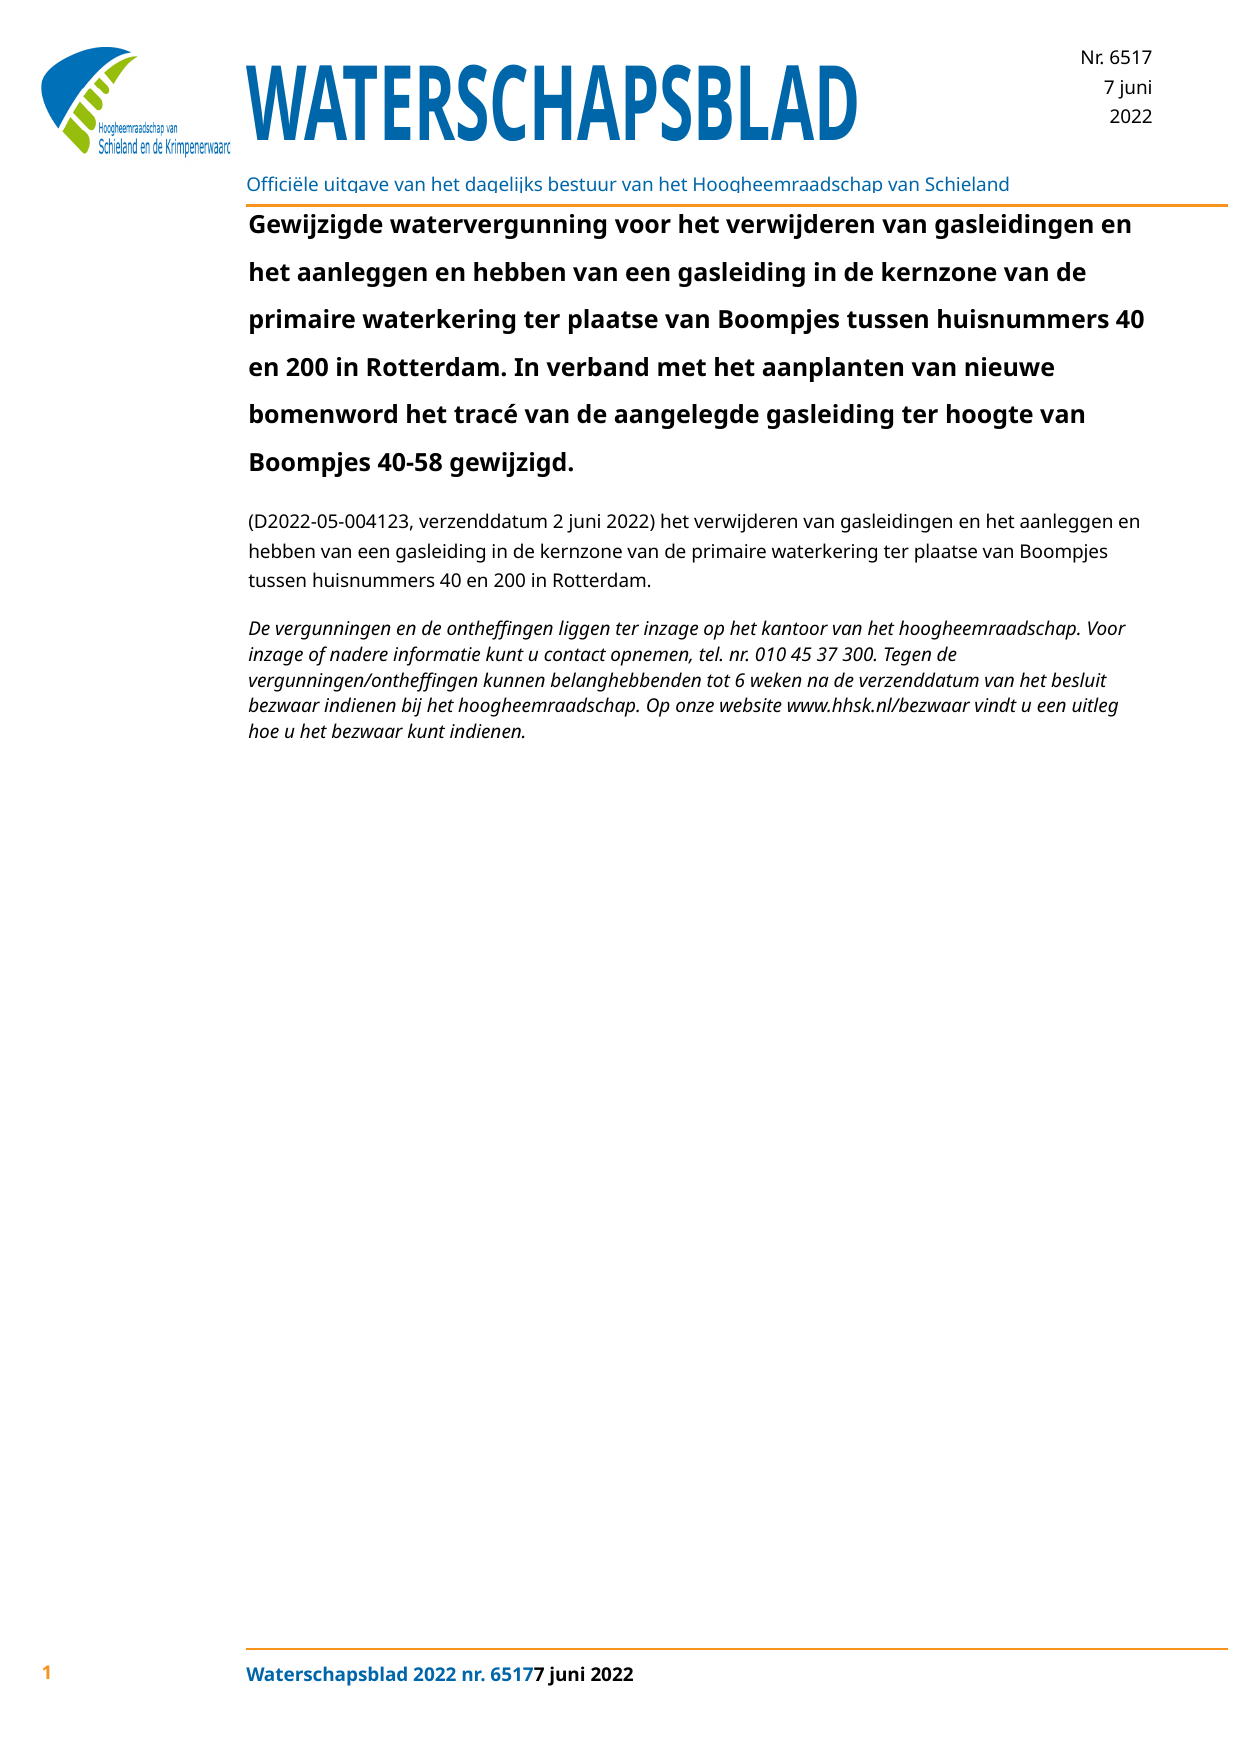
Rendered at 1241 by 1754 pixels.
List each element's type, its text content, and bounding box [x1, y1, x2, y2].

text Gewijzigde watervergunning voor het verwijderen van gasleidingen en het aanleggen en hebben van een gasleiding in de kernzone van de primaire waterkering ter plaatse van Boompjes tussen huisnummers 40 en 200 in Rotterdam. In verband met het aanplanten van nieuwe bomenword het tracé van de aangelegde gasleiding ter hoogte van Boompjes 40-58 gewijzigd. [248, 207, 1152, 479]
text De vergunningen en de ontheffingen liggen ter inzage op het kantoor van het hoogheemraadschap. Voor inzage of nadere informatie kunt u contact opnemen, tel. nr. 010 45 37 300. Tegen de vergunningen/ontheffingen kunnen belanghebbenden tot 6 weken na de verzenddatum van het besluit bezwaar indienen bij het hoogheemraadschap. Op onze website www.hhsk.nl/bezwaar vindt u een uitleg hoe u het bezwaar kunt indienen. [248, 615, 1152, 744]
text (D2022-05-004123, verzenddatum 2 juni 2022) het verwijderen van gasleidingen en het aanleggen en hebben van een gasleiding in de kernzone van de primaire waterkering ter plaatse van Boompjes tussen huisnummers 40 en 200 in Rotterdam. [248, 508, 1152, 593]
picture [41, 47, 231, 172]
